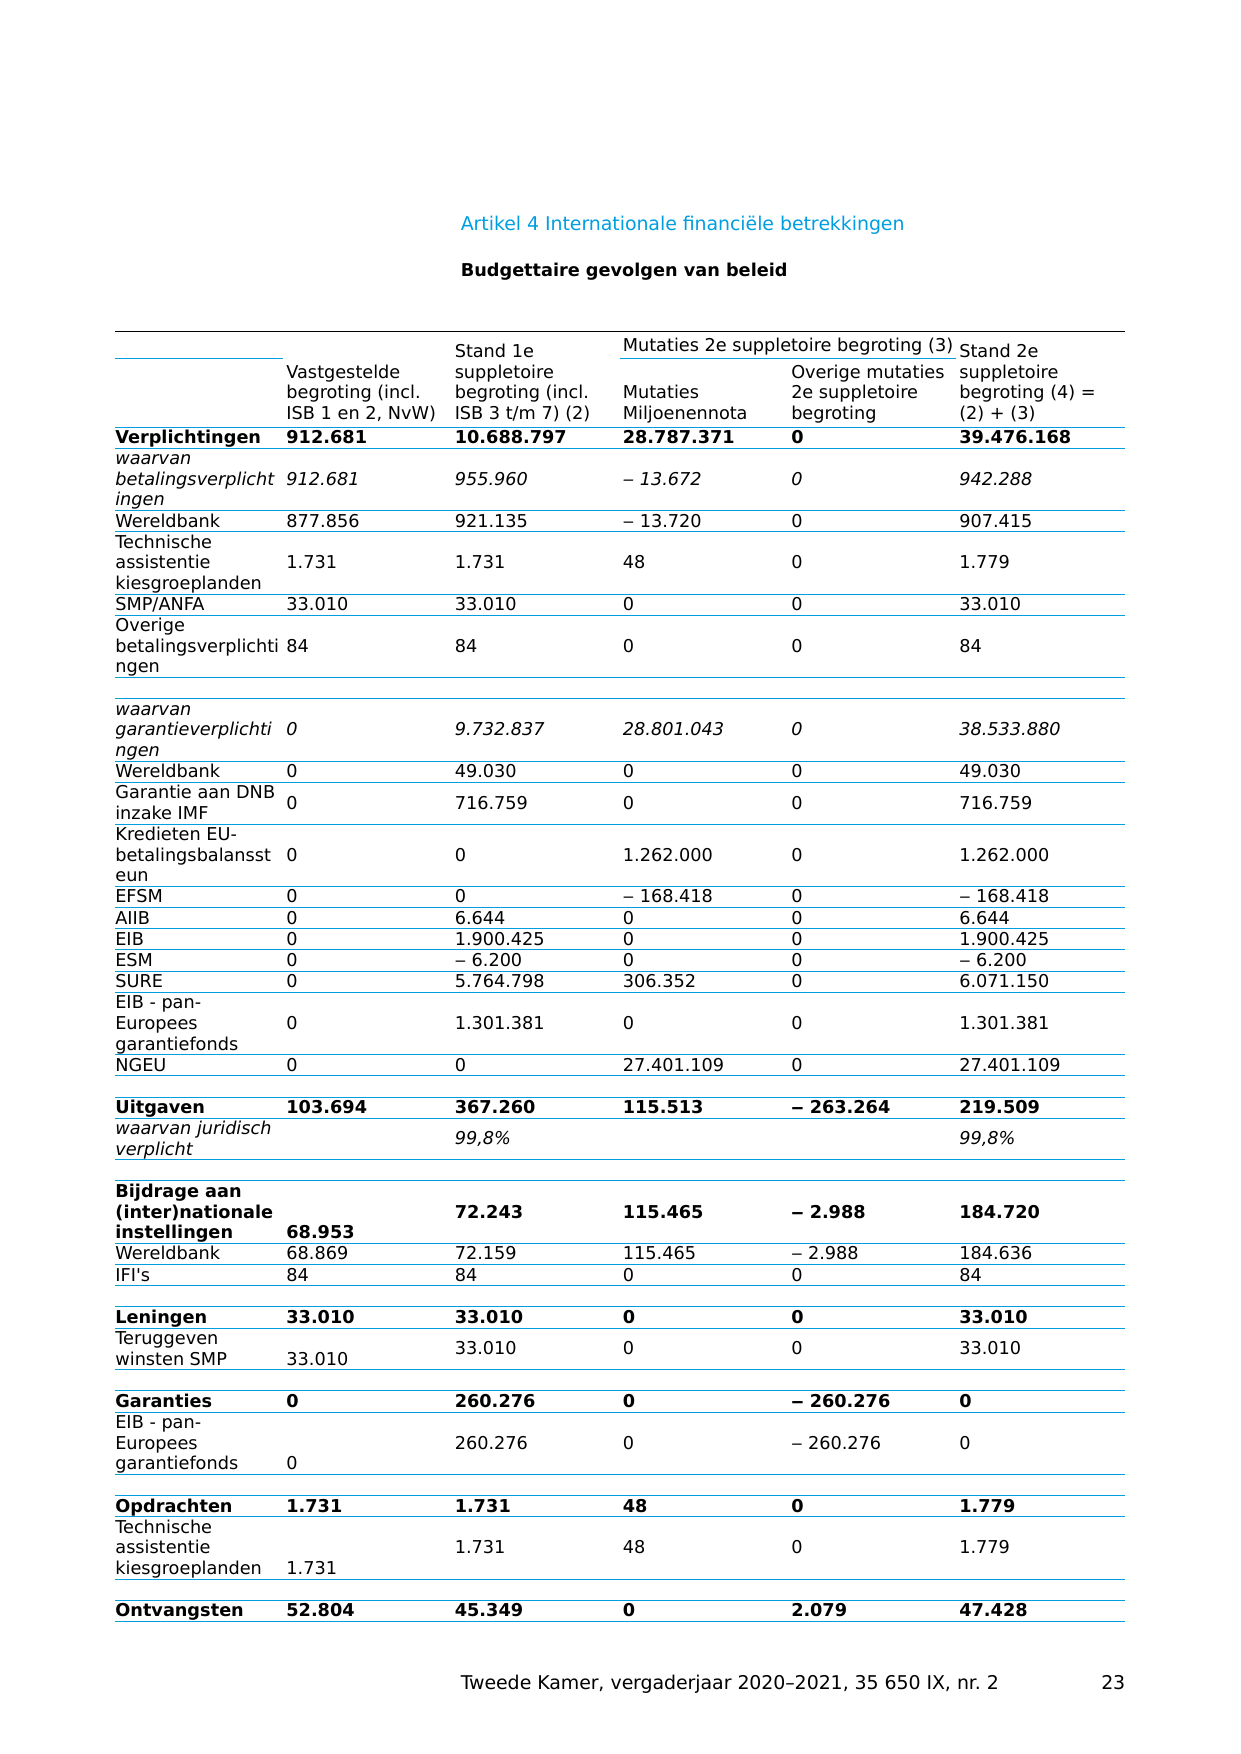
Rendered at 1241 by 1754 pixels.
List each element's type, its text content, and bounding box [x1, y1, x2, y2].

table_cell [620, 1286, 788, 1306]
table_cell [115, 1475, 283, 1495]
table_cell 0 [788, 449, 956, 510]
table_cell 716.759 [452, 783, 620, 823]
table_cell [452, 678, 620, 698]
table_cell 2.079 [788, 1601, 956, 1621]
table_cell [283, 1076, 452, 1096]
table_cell 184.720 [956, 1181, 1125, 1243]
table_cell 0 [283, 993, 452, 1054]
table_cell 0 [788, 762, 956, 782]
table_cell 0 [788, 1517, 956, 1578]
table_cell [956, 678, 1125, 698]
table_cell [788, 1580, 956, 1600]
table_cell 45.349 [452, 1601, 620, 1621]
table_cell 1.779 [956, 1517, 1125, 1578]
table_cell 1.731 [452, 1517, 620, 1578]
table_cell 115.465 [620, 1181, 788, 1243]
table_cell 48 [620, 532, 788, 593]
table_cell Uitgaven [115, 1098, 283, 1117]
table_cell [620, 1160, 788, 1180]
table_cell ‒ 260.276 [788, 1413, 956, 1474]
table_cell 38.533.880 [956, 699, 1125, 761]
table_cell 0 [620, 950, 788, 971]
table_cell Teruggeven winsten SMP [115, 1329, 283, 1369]
table_cell 99,8% [956, 1119, 1125, 1159]
table_cell 115.513 [620, 1098, 788, 1117]
table_cell [620, 1475, 788, 1495]
table_cell [115, 1076, 283, 1096]
table_cell 1.731 [283, 532, 452, 593]
table_cell 33.010 [283, 595, 452, 615]
table_cell ‒ 260.276 [788, 1391, 956, 1411]
table_cell [956, 1475, 1125, 1495]
table_cell 84 [452, 1265, 620, 1285]
table_cell 0 [788, 699, 956, 761]
table_cell 33.010 [956, 595, 1125, 615]
table_cell 48 [620, 1496, 788, 1516]
table_cell Ontvangsten [115, 1601, 283, 1621]
table_cell [620, 1119, 788, 1159]
table_cell 10.688.797 [452, 428, 620, 448]
table_cell 0 [788, 511, 956, 531]
table_cell Stand 2e suppletoire begroting (4) = (2) + (3) [956, 332, 1125, 426]
table_cell 72.243 [452, 1181, 620, 1243]
table_cell 84 [452, 616, 620, 677]
table_cell 1.731 [452, 532, 620, 593]
table_cell [452, 1076, 620, 1096]
table_cell 716.759 [956, 783, 1125, 823]
table_cell 0 [788, 1307, 956, 1327]
table_cell Bijdrage aan (inter)nationale instellingen [115, 1181, 283, 1243]
table_cell Garanties [115, 1391, 283, 1411]
table_cell ‒ 2.988 [788, 1181, 956, 1243]
table_cell 28.801.043 [620, 699, 788, 761]
table_cell 5.764.798 [452, 972, 620, 992]
table_cell ‒ 168.418 [956, 887, 1125, 907]
table_cell ‒ 6.200 [452, 950, 620, 971]
table_cell IFI's [115, 1265, 283, 1285]
table_cell [115, 1370, 283, 1390]
table_cell [283, 1580, 452, 1600]
table_cell [452, 1286, 620, 1306]
table_cell 0 [283, 950, 452, 971]
table_cell 260.276 [452, 1413, 620, 1474]
table_cell 0 [283, 1391, 452, 1411]
table_cell 1.900.425 [956, 929, 1125, 949]
table_cell 0 [283, 908, 452, 928]
table_cell 0 [283, 783, 452, 823]
table_cell 103.694 [283, 1098, 452, 1117]
table_cell SURE [115, 972, 283, 992]
table_cell 47.428 [956, 1601, 1125, 1621]
table_cell 0 [452, 825, 620, 886]
table_cell 0 [620, 616, 788, 677]
table_cell 1.301.381 [956, 993, 1125, 1054]
table_cell [283, 1119, 452, 1159]
table_cell 0 [283, 972, 452, 992]
table_cell 0 [620, 993, 788, 1054]
table_cell ‒ 13.672 [620, 449, 788, 510]
table_cell 48 [620, 1517, 788, 1578]
table_cell 0 [283, 1055, 452, 1075]
table_cell 0 [452, 887, 620, 907]
table_cell 33.010 [452, 595, 620, 615]
table_cell 0 [620, 929, 788, 949]
table_cell 0 [620, 1307, 788, 1327]
table_cell 39.476.168 [956, 428, 1125, 448]
table_cell 0 [620, 1329, 788, 1369]
table_cell Opdrachten [115, 1496, 283, 1516]
table_cell 367.260 [452, 1098, 620, 1117]
table_cell Vastgestelde begroting (incl. ISB 1 en 2, NvW) [283, 332, 452, 426]
table_cell [788, 1160, 956, 1180]
table_cell Wereldbank [115, 1244, 283, 1264]
table_cell Mutaties 2e suppletoire begroting (3) [620, 332, 956, 358]
table_cell 0 [620, 1265, 788, 1285]
table_cell [956, 1286, 1125, 1306]
table_cell [115, 359, 283, 426]
table_cell [452, 1370, 620, 1390]
table_cell 184.636 [956, 1244, 1125, 1264]
table_cell 912.681 [283, 428, 452, 448]
table_cell 0 [620, 1601, 788, 1621]
table_cell ‒ 6.200 [956, 950, 1125, 971]
table_cell SMP/ANFA [115, 595, 283, 615]
table_cell ‒ 2.988 [788, 1244, 956, 1264]
table_cell 0 [788, 595, 956, 615]
table_cell ESM [115, 950, 283, 971]
table_cell [283, 1160, 452, 1180]
table_cell 0 [788, 825, 956, 886]
table_cell 0 [620, 783, 788, 823]
table_cell 33.010 [283, 1329, 452, 1369]
table_cell [788, 1370, 956, 1390]
table_cell 0 [788, 993, 956, 1054]
table_cell 0 [788, 1055, 956, 1075]
table_cell 921.135 [452, 511, 620, 531]
table_cell 33.010 [452, 1307, 620, 1327]
table_cell Kredieten EU-betalingsbalanssteun [115, 825, 283, 886]
table_cell 99,8% [452, 1119, 620, 1159]
table_cell 0 [788, 887, 956, 907]
table_cell [788, 678, 956, 698]
table_cell 0 [788, 532, 956, 593]
table_cell 1.779 [956, 1496, 1125, 1516]
table_cell [620, 1580, 788, 1600]
table_cell 84 [283, 616, 452, 677]
table_cell 0 [788, 1329, 956, 1369]
table_cell [956, 1160, 1125, 1180]
table_cell NGEU [115, 1055, 283, 1075]
table_cell 0 [620, 1391, 788, 1411]
table_cell 0 [283, 887, 452, 907]
table_cell [115, 678, 283, 698]
table_cell EIB [115, 929, 283, 949]
table_cell 0 [788, 929, 956, 949]
table_cell ‒ 168.418 [620, 887, 788, 907]
table_cell 0 [788, 1496, 956, 1516]
table_cell 1.779 [956, 532, 1125, 593]
table_cell [788, 1076, 956, 1096]
table_cell 219.509 [956, 1098, 1125, 1117]
table_cell [620, 1370, 788, 1390]
table_cell 68.953 [283, 1181, 452, 1243]
table_cell 33.010 [956, 1329, 1125, 1369]
table_cell [788, 1286, 956, 1306]
table_cell [283, 1370, 452, 1390]
table_cell 907.415 [956, 511, 1125, 531]
table_cell 0 [956, 1413, 1125, 1474]
table_cell 1.731 [452, 1496, 620, 1516]
table_cell 1.301.381 [452, 993, 620, 1054]
table_cell 49.030 [452, 762, 620, 782]
table_cell 0 [788, 783, 956, 823]
table_cell 0 [788, 428, 956, 448]
table_cell 9.732.837 [452, 699, 620, 761]
table_cell Technische assistentie kiesgroeplanden [115, 532, 283, 593]
table_cell 0 [620, 1413, 788, 1474]
table_header Tabel 10 Budgettaire gevolgen van beleid artikel 4 Internationale financiële betrekkingen (bedragen x € 1.000) [115, 283, 1125, 331]
table_cell [283, 1286, 452, 1306]
table_cell 942.288 [956, 449, 1125, 510]
table_cell Verplichtingen [115, 428, 283, 448]
table_cell 0 [452, 1055, 620, 1075]
table_cell 0 [788, 972, 956, 992]
table_cell 33.010 [283, 1307, 452, 1327]
table_cell Stand 1e suppletoire begroting (incl. ISB 3 t/m 7) (2) [452, 332, 620, 426]
table_cell 115.465 [620, 1244, 788, 1264]
table_cell Overige betalingsverplichtingen [115, 616, 283, 677]
table_cell 0 [620, 595, 788, 615]
table_cell 306.352 [620, 972, 788, 992]
table_cell 84 [283, 1265, 452, 1285]
table_cell 912.681 [283, 449, 452, 510]
table_cell [788, 1475, 956, 1495]
table_cell waarvan juridisch verplicht [115, 1119, 283, 1159]
table_cell 72.159 [452, 1244, 620, 1264]
table_cell AIIB [115, 908, 283, 928]
table_cell [620, 1076, 788, 1096]
table_cell ‒ 13.720 [620, 511, 788, 531]
table_cell 0 [283, 699, 452, 761]
table_cell EFSM [115, 887, 283, 907]
table_cell 33.010 [452, 1329, 620, 1369]
table_cell 1.731 [283, 1496, 452, 1516]
table_cell waarvan garantieverplichtingen [115, 699, 283, 761]
table_cell 27.401.109 [956, 1055, 1125, 1075]
table_cell [620, 678, 788, 698]
table_cell 52.804 [283, 1601, 452, 1621]
table_cell Overige mutaties 2e suppletoire begroting [788, 359, 956, 426]
table_cell 260.276 [452, 1391, 620, 1411]
table_cell 84 [956, 1265, 1125, 1285]
table_cell [956, 1370, 1125, 1390]
title Artikel 4 Internationale financiële betrekkingen [461, 213, 1125, 235]
table_cell Technische assistentie kiesgroeplanden [115, 1517, 283, 1578]
table_cell [115, 1286, 283, 1306]
table_cell Leningen [115, 1307, 283, 1327]
table_cell 0 [283, 1413, 452, 1474]
table_cell 877.856 [283, 511, 452, 531]
table_cell Wereldbank [115, 762, 283, 782]
text Budgettaire gevolgen van beleid [461, 258, 1125, 281]
table_cell 27.401.109 [620, 1055, 788, 1075]
table_cell Mutaties Miljoenennota [620, 359, 788, 426]
table_cell 0 [788, 908, 956, 928]
table_cell 0 [788, 950, 956, 971]
table_cell 0 [283, 929, 452, 949]
table_cell 49.030 [956, 762, 1125, 782]
table_cell [452, 1160, 620, 1180]
table_cell 0 [620, 908, 788, 928]
table_cell 0 [788, 616, 956, 677]
table_cell Garantie aan DNB inzake IMF [115, 783, 283, 823]
table_cell 955.960 [452, 449, 620, 510]
table_cell [115, 1580, 283, 1600]
table_cell 6.644 [452, 908, 620, 928]
table_cell waarvan betalingsverplichtingen [115, 449, 283, 510]
table_cell [283, 678, 452, 698]
table_cell 1.262.000 [620, 825, 788, 886]
table_cell 0 [956, 1391, 1125, 1411]
table_cell 6.071.150 [956, 972, 1125, 992]
table_cell 28.787.371 [620, 428, 788, 448]
table_cell [115, 332, 283, 358]
table_cell 0 [788, 1265, 956, 1285]
table_cell 33.010 [956, 1307, 1125, 1327]
table_cell 1.900.425 [452, 929, 620, 949]
table_cell 1.262.000 [956, 825, 1125, 886]
table_cell 84 [956, 616, 1125, 677]
table_cell [956, 1580, 1125, 1600]
table_cell 0 [283, 762, 452, 782]
table_cell ‒ 263.264 [788, 1098, 956, 1117]
table_cell EIB - pan-Europees garantiefonds [115, 1413, 283, 1474]
table_cell EIB - pan-Europees garantiefonds [115, 993, 283, 1054]
table_cell [115, 1160, 283, 1180]
table_cell 6.644 [956, 908, 1125, 928]
table_cell [956, 1076, 1125, 1096]
table_cell [788, 1119, 956, 1159]
table_cell Wereldbank [115, 511, 283, 531]
table_cell 1.731 [283, 1517, 452, 1578]
table_cell [283, 1475, 452, 1495]
table_cell [452, 1475, 620, 1495]
table_cell 0 [620, 762, 788, 782]
table_cell 68.869 [283, 1244, 452, 1264]
table_cell 0 [283, 825, 452, 886]
table_cell [452, 1580, 620, 1600]
